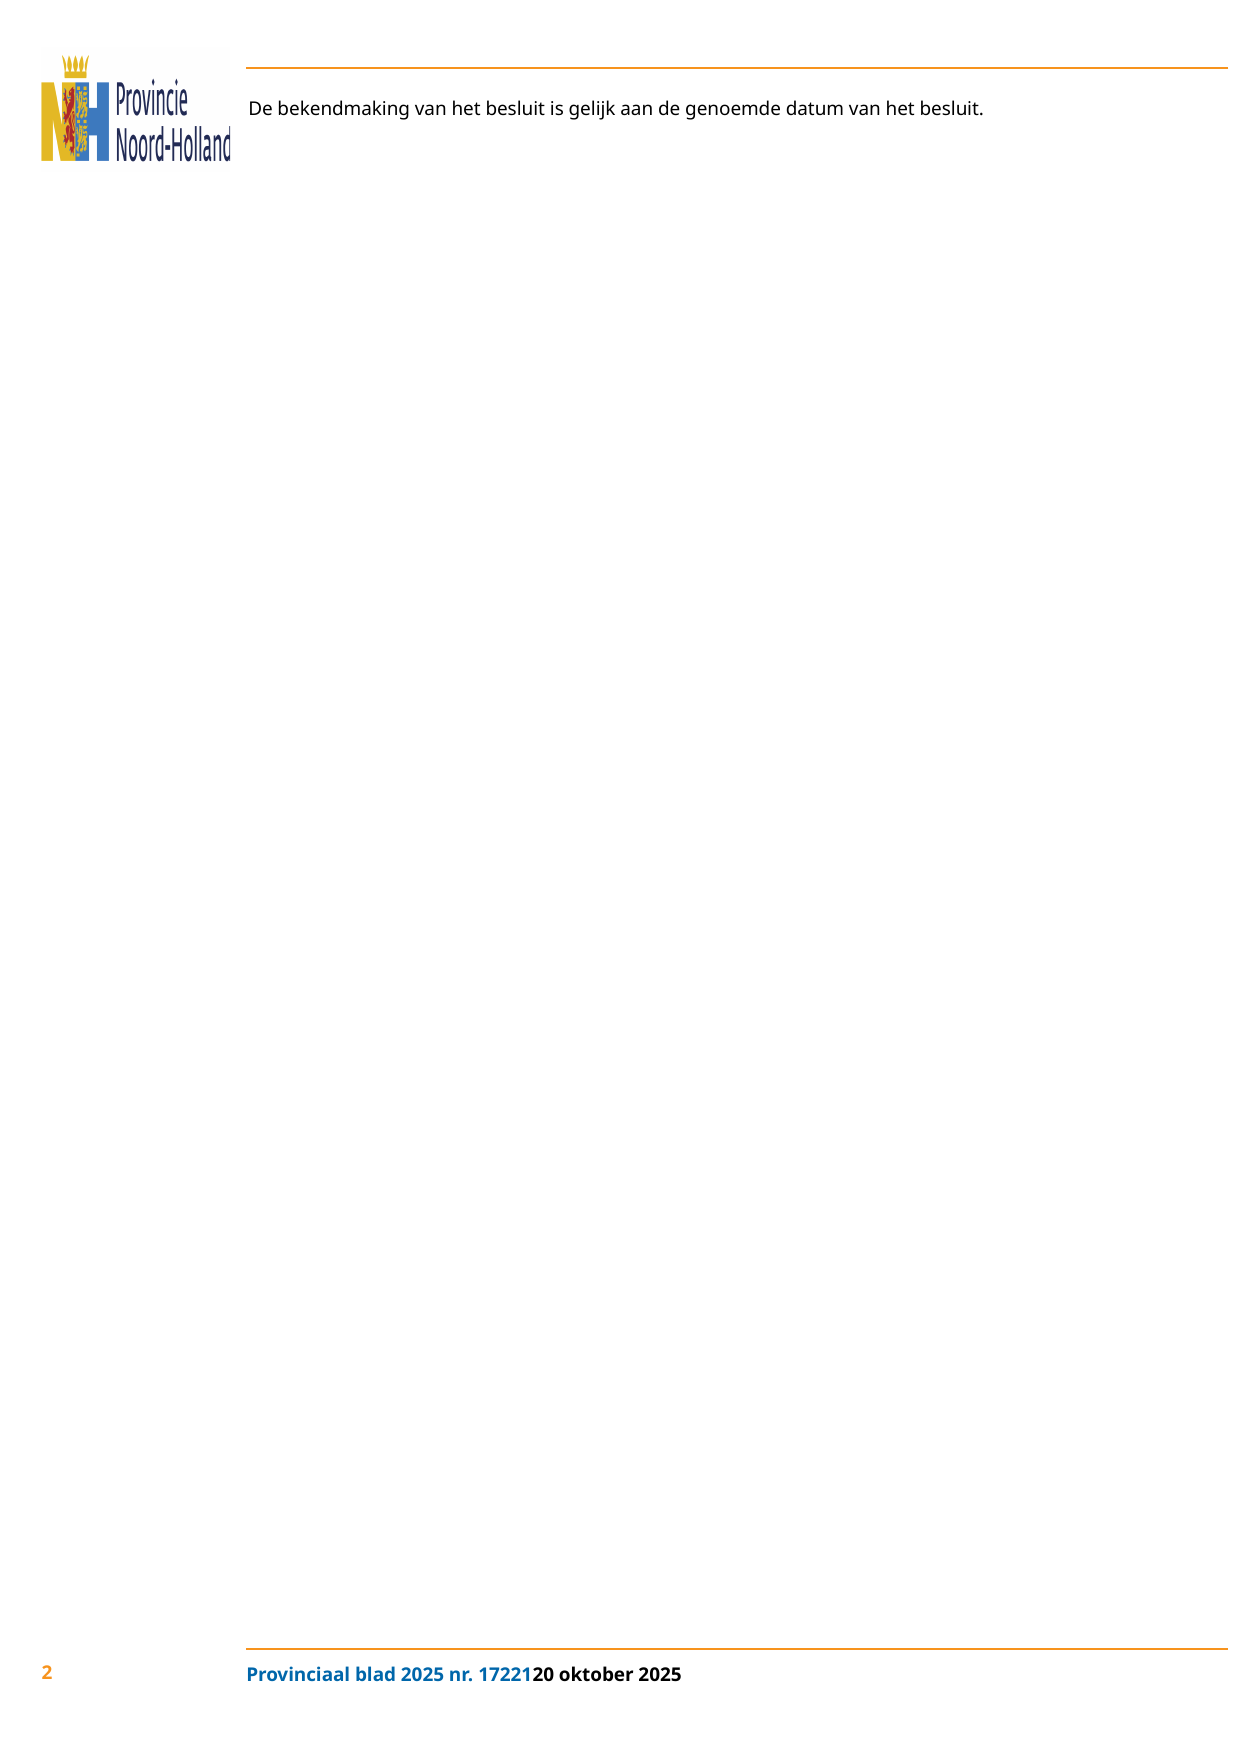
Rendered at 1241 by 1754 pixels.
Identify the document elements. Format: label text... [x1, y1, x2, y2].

picture [41, 47, 231, 172]
text De bekendmaking van het besluit is gelijk aan de genoemde datum van het besluit. [248, 95, 1152, 121]
